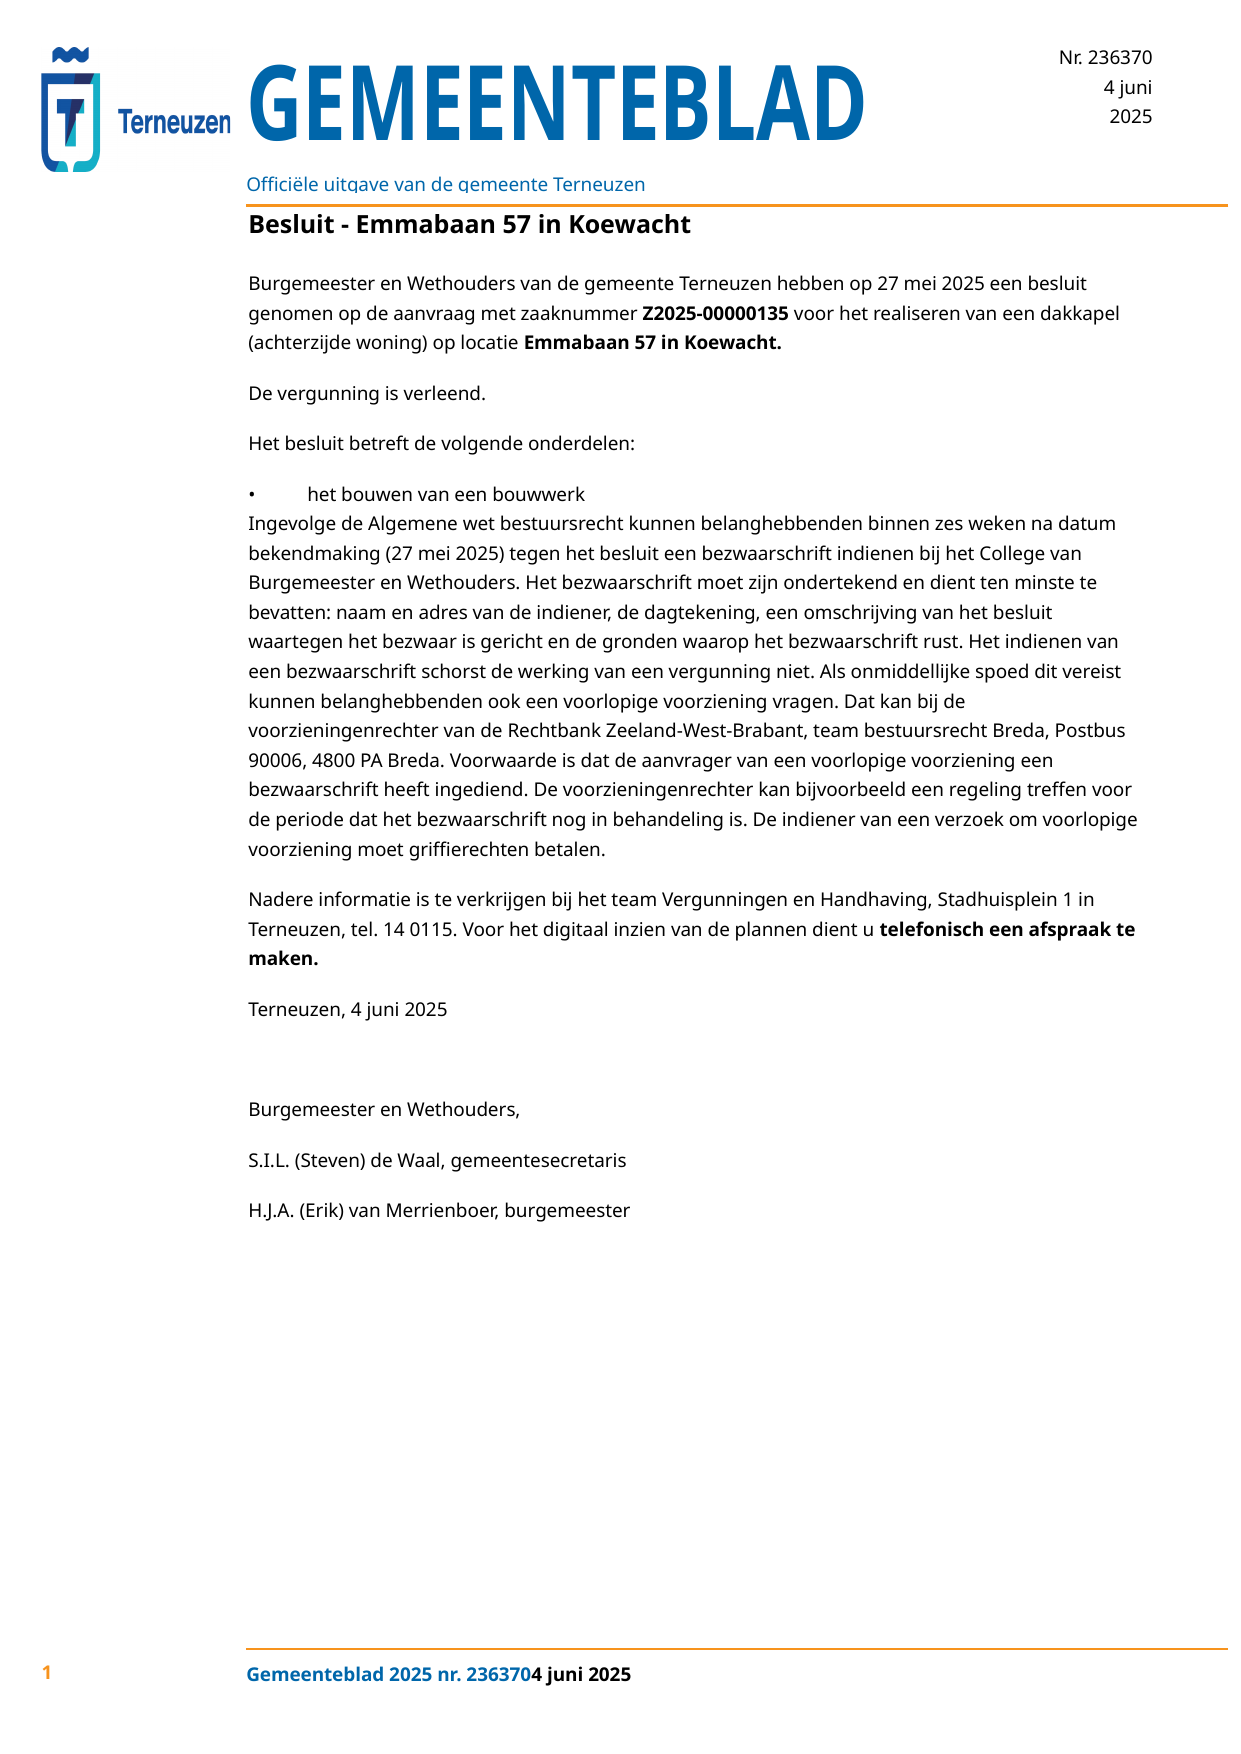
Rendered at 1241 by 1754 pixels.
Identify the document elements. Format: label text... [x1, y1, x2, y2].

text S.I.L. (Steven) de Waal, gemeentesecretaris [248, 1147, 1152, 1173]
text De vergunning is verleend. [248, 380, 1152, 406]
text Het besluit betreft de volgende onderdelen: [248, 430, 1152, 456]
picture [41, 47, 231, 172]
text Ingevolge de Algemene wet bestuursrecht kunnen belanghebbenden binnen zes weken na datum bekendmaking (27 mei 2025) tegen het besluit een bezwaarschrift indienen bij het College van Burgemeester en Wethouders. Het bezwaarschrift moet zijn ondertekend en dient ten minste te bevatten: naam en adres van de indiener, de dagtekening, een omschrijving van het besluit waartegen het bezwaar is gericht en de gronden waarop het bezwaarschrift rust. Het indienen van een bezwaarschrift schorst de werking van een vergunning niet. Als onmiddellijke spoed dit vereist kunnen belanghebbenden ook een voorlopige voorziening vragen. Dat kan bij de voorzieningenrechter van de Rechtbank Zeeland-West-Brabant, team bestuursrecht Breda, Postbus 90006, 4800 PA Breda. Voorwaarde is dat de aanvrager van een voorlopige voorziening een bezwaarschrift heeft ingediend. De voorzieningenrechter kan bijvoorbeeld een regeling treffen voor de periode dat het bezwaarschrift nog in behandeling is. De indiener van een verzoek om voorlopige voorziening moet griffierechten betalen. [248, 510, 1152, 861]
text H.J.A. (Erik) van Merrienboer, burgemeester [248, 1197, 1152, 1223]
text Burgemeester en Wethouders, [248, 1097, 1152, 1122]
text Besluit - Emmabaan 57 in Koewacht [248, 207, 1152, 241]
text Terneuzen, 4 juni 2025 [248, 996, 1152, 1021]
text Burgemeester en Wethouders van de gemeente Terneuzen hebben op 27 mei 2025 een besluit genomen op de aanvraag met zaaknummer Z2025-00000135 voor het realiseren van een dakkapel (achterzijde woning) op locatie Emmabaan 57 in Koewacht. [248, 270, 1152, 355]
list het bouwen van een bouwwerk [248, 481, 1152, 506]
text Nadere informatie is te verkrijgen bij het team Vergunningen en Handhaving, Stadhuisplein 1 in Terneuzen, tel. 14 0115. Voor het digitaal inzien van de plannen dient u telefonisch een afspraak te maken. [248, 886, 1152, 971]
